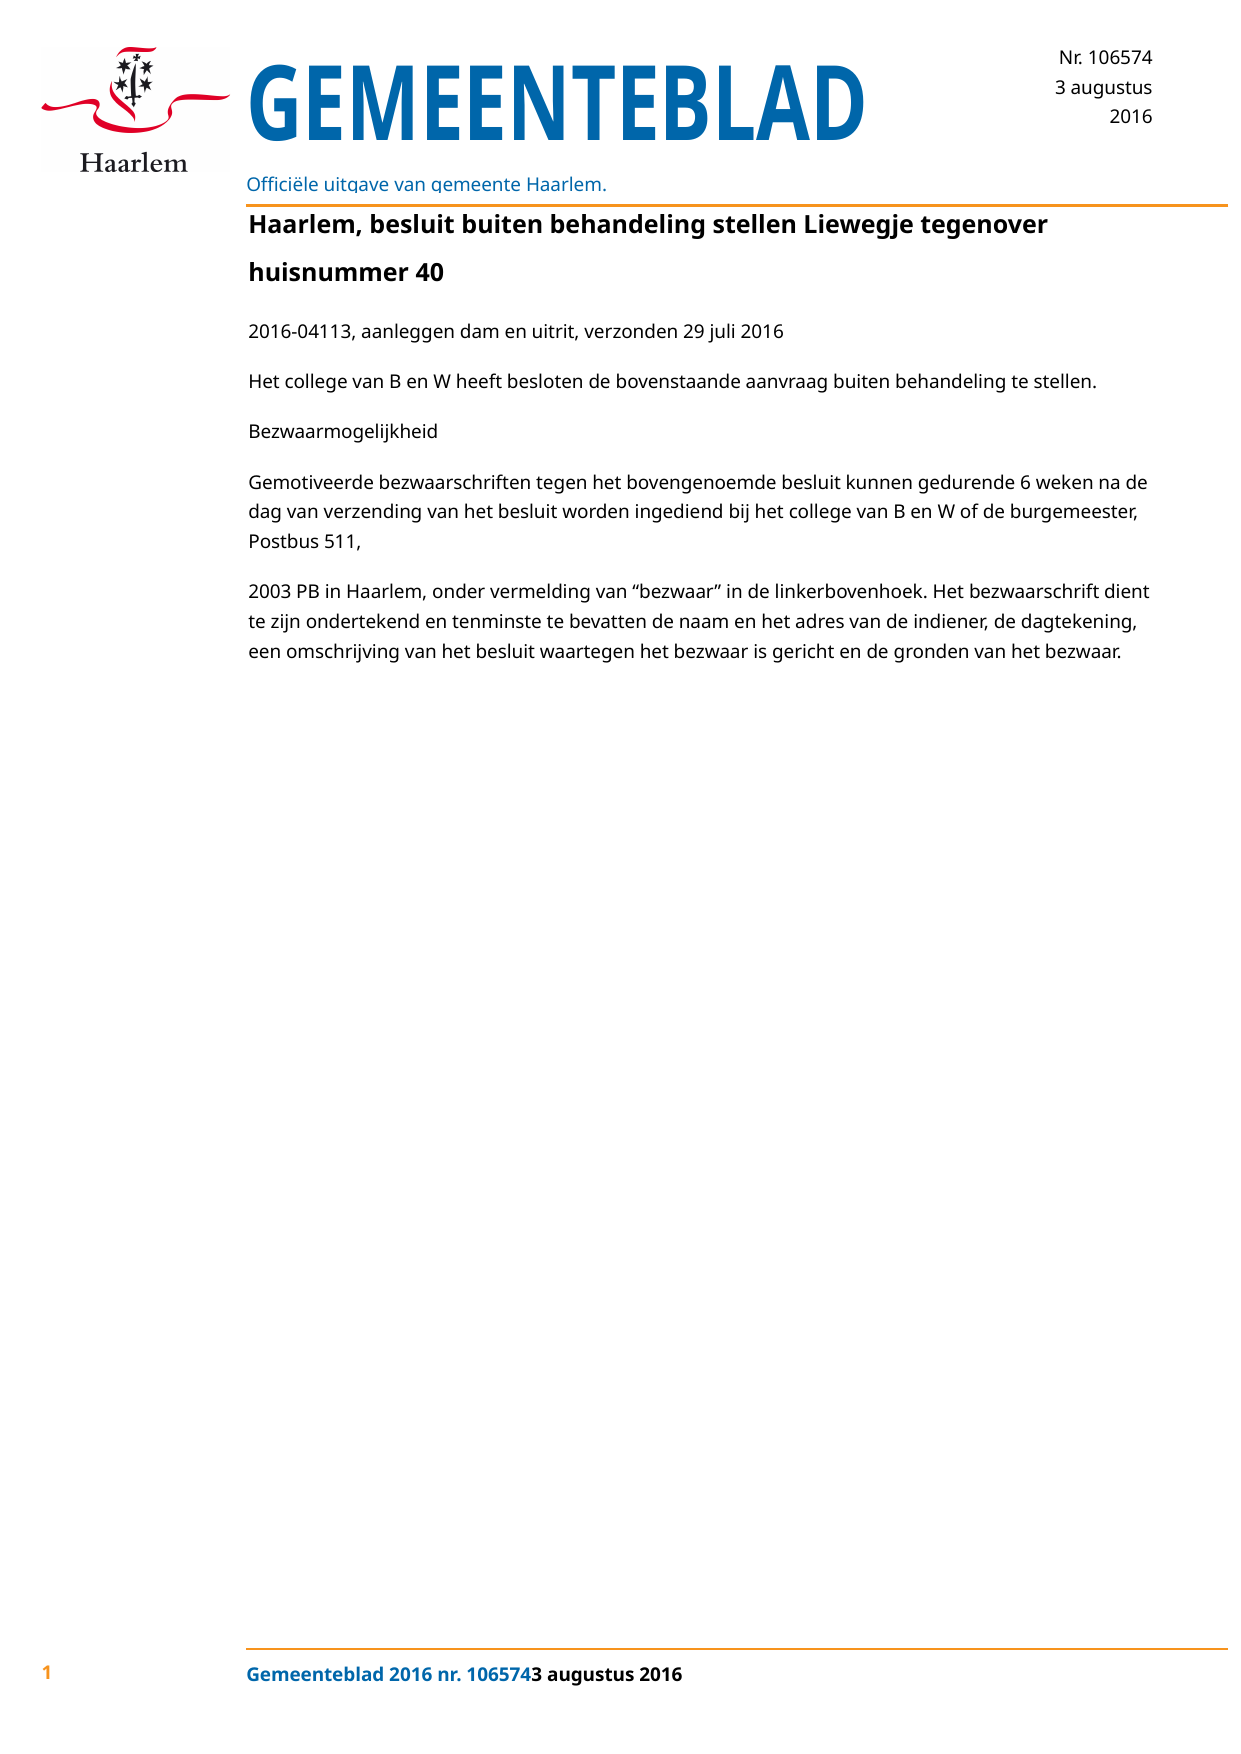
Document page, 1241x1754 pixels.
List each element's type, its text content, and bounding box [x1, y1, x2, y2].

text Gemotiveerde bezwaarschriften tegen het bovengenoemde besluit kunnen gedurende 6 weken na de dag van verzending van het besluit worden ingediend bij het college van B en W of de burgemeester, Postbus 511, [248, 469, 1152, 554]
picture [41, 47, 231, 172]
text Haarlem, besluit buiten behandeling stellen Liewegje tegenover huisnummer 40 [248, 207, 1152, 288]
text 2003 PB in Haarlem, onder vermelding van “bezwaar” in de linkerbovenhoek. Het bezwaarschrift dient te zijn ondertekend en tenminste te bevatten de naam en het adres van de indiener, de dagtekening, een omschrijving van het besluit waartegen het bezwaar is gericht en de gronden van het bezwaar. [248, 579, 1152, 664]
text 2016-04113, aanleggen dam en uitrit, verzonden 29 juli 2016 [248, 318, 1152, 344]
text Bezwaarmogelijkheid [248, 419, 1152, 444]
text Het college van B en W heeft besloten de bovenstaande aanvraag buiten behandeling te stellen. [248, 368, 1152, 394]
